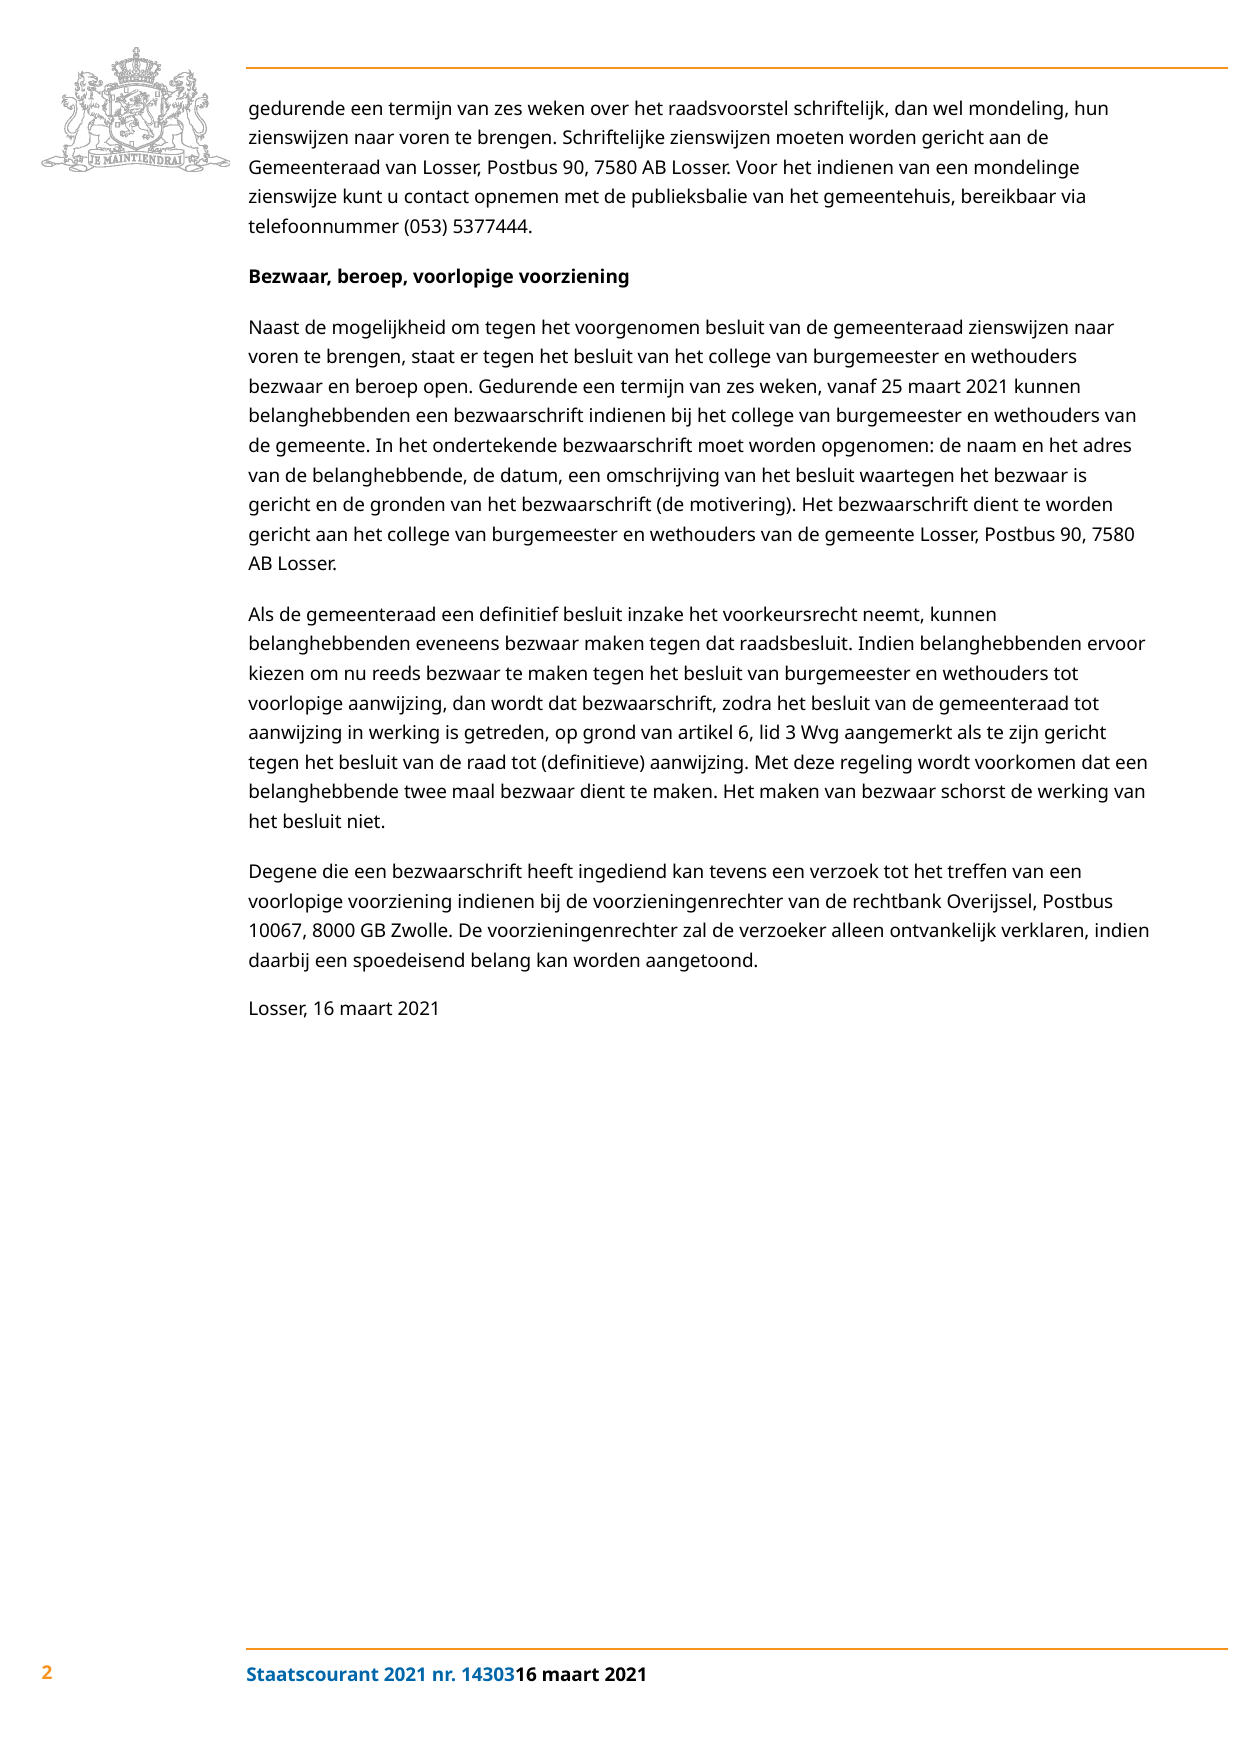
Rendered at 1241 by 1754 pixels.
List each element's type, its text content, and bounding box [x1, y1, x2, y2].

text gedurende een termijn van zes weken over het raadsvoorstel schriftelijk, dan wel mondeling, hun zienswijzen naar voren te brengen. Schriftelijke zienswijzen moeten worden gericht aan de Gemeenteraad van Losser, Postbus 90, 7580 AB Losser. Voor het indienen van een mondelinge zienswijze kunt u contact opnemen met de publieksbalie van het gemeentehuis, bereikbaar via telefoonnummer (053) 5377444. [248, 95, 1152, 239]
text Losser, 16 maart 2021 [248, 995, 1152, 1021]
text Degene die een bezwaarschrift heeft ingediend kan tevens een verzoek tot het treffen van een voorlopige voorziening indienen bij de voorzieningenrechter van de rechtbank Overijssel, Postbus 10067, 8000 GB Zwolle. De voorzieningenrechter zal de verzoeker alleen ontvankelijk verklaren, indien daarbij een spoedeisend belang kan worden aangetoond. [248, 858, 1152, 973]
text Bezwaar, beroep, voorlopige voorziening [248, 263, 1152, 289]
text Naast de mogelijkheid om tegen het voorgenomen besluit van de gemeenteraad zienswijzen naar voren te brengen, staat er tegen het besluit van het college van burgemeester en wethouders bezwaar en beroep open. Gedurende een termijn van zes weken, vanaf 25 maart 2021 kunnen belanghebbenden een bezwaarschrift indienen bij het college van burgemeester en wethouders van de gemeente. In het ondertekende bezwaarschrift moet worden opgenomen: de naam en het adres van de belanghebbende, de datum, een omschrijving van het besluit waartegen het bezwaar is gericht en de gronden van het bezwaarschrift (de motivering). Het bezwaarschrift dient te worden gericht aan het college van burgemeester en wethouders van de gemeente Losser, Postbus 90, 7580 AB Losser. [248, 314, 1152, 576]
picture [41, 47, 231, 172]
text Als de gemeenteraad een definitief besluit inzake het voorkeursrecht neemt, kunnen belanghebbenden eveneens bezwaar maken tegen dat raadsbesluit. Indien belanghebbenden ervoor kiezen om nu reeds bezwaar te maken tegen het besluit van burgemeester en wethouders tot voorlopige aanwijzing, dan wordt dat bezwaarschrift, zodra het besluit van de gemeenteraad tot aanwijzing in werking is getreden, op grond van artikel 6, lid 3 Wvg aangemerkt als te zijn gericht tegen het besluit van de raad tot (definitieve) aanwijzing. Met deze regeling wordt voorkomen dat een belanghebbende twee maal bezwaar dient te maken. Het maken van bezwaar schorst de werking van het besluit niet. [248, 601, 1152, 834]
